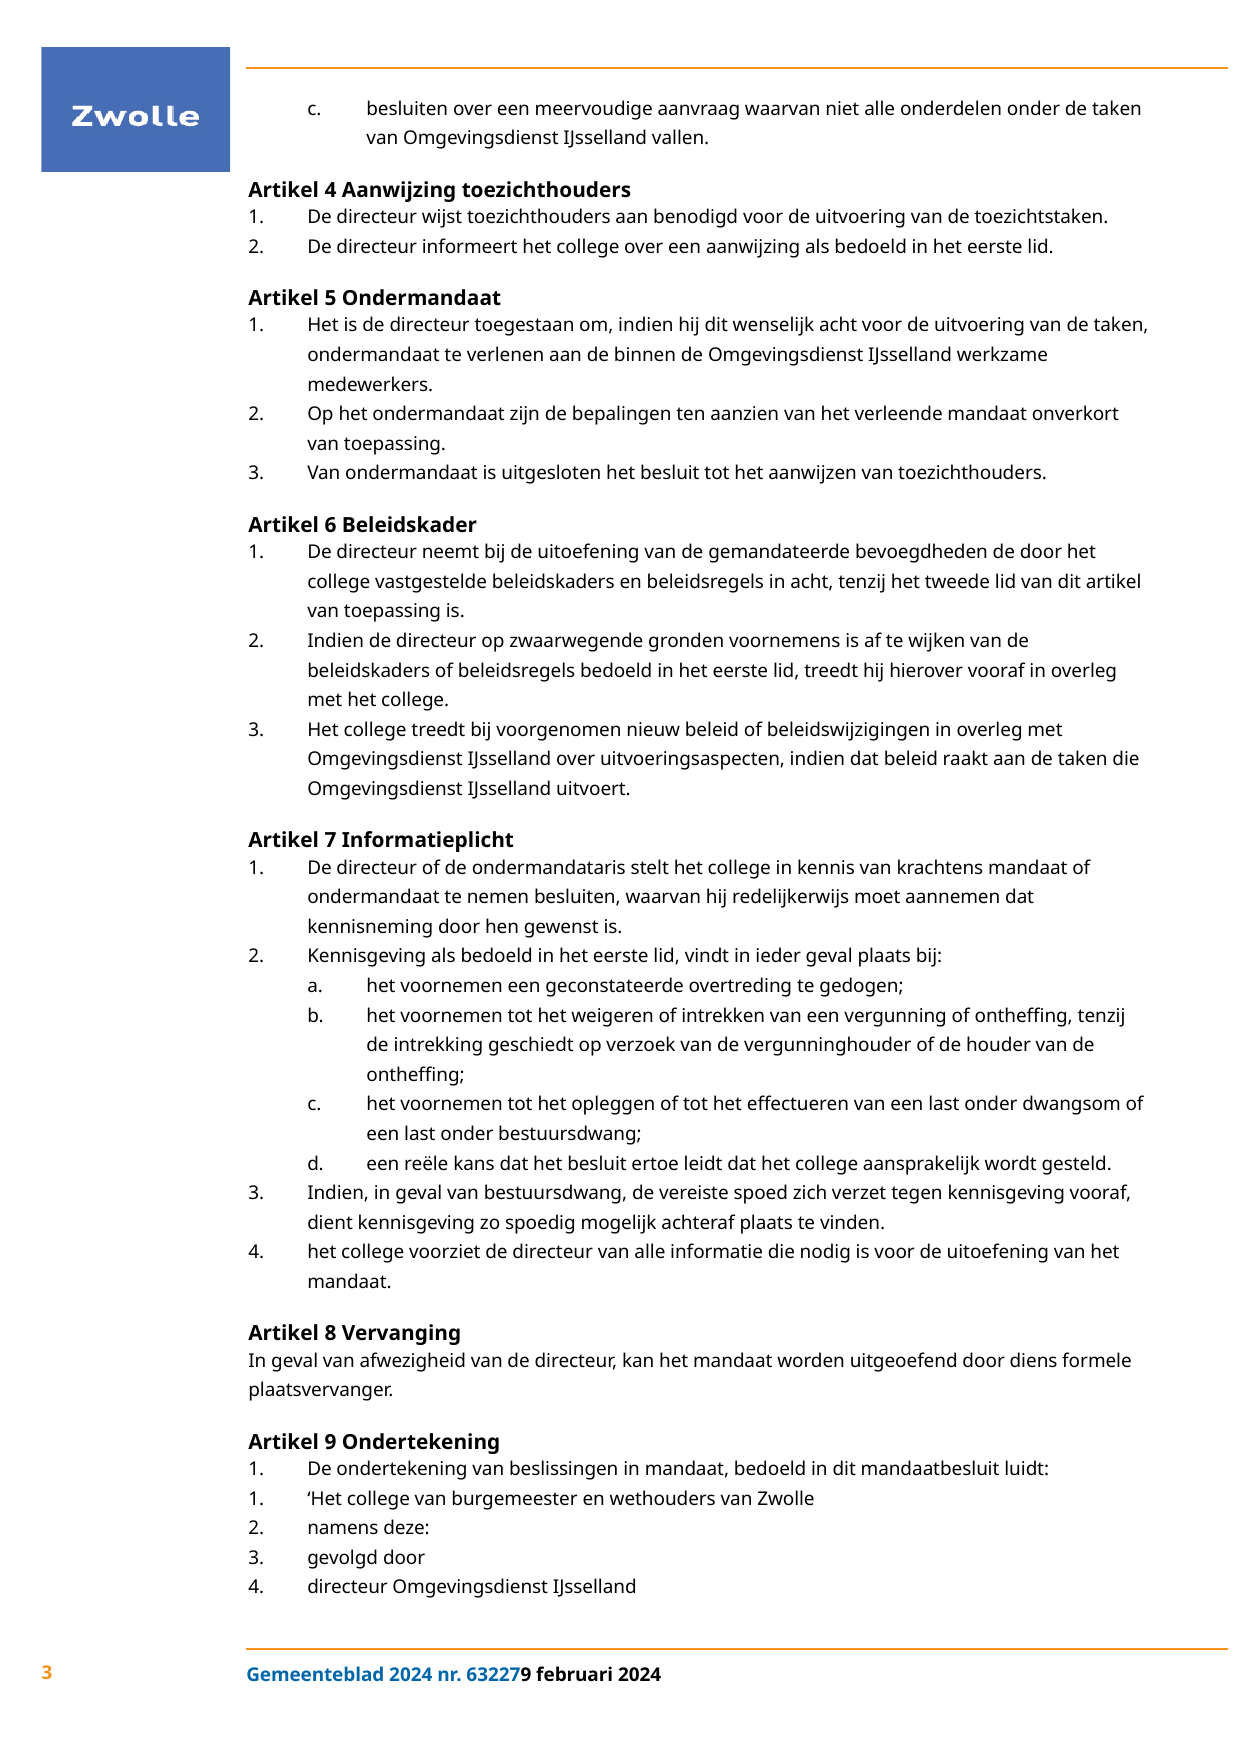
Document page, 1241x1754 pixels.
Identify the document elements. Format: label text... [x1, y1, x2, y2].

picture [41, 47, 231, 172]
list namens deze: [248, 1514, 1152, 1540]
list het voornemen tot het weigeren of intrekken van een vergunning of ontheffing, tenzij de intrekking geschiedt op verzoek van de vergunninghouder of de houder van de ontheffing; [307, 1002, 1152, 1087]
list Kennisgeving als bedoeld in het eerste lid, vindt in ieder geval plaats bij: [248, 943, 1152, 968]
list besluiten over een meervoudige aanvraag waarvan niet alle onderdelen onder de taken van Omgevingsdienst IJsselland vallen. [307, 95, 1152, 150]
list Het college treedt bij voorgenomen nieuw beleid of beleidswijzigingen in overleg met Omgevingsdienst IJsselland over uitvoeringsaspecten, indien dat beleid raakt aan de taken die Omgevingsdienst IJsselland uitvoert. [248, 716, 1152, 801]
text Artikel 6 Beleidskader [248, 510, 1152, 538]
text In geval van afwezigheid van de directeur, kan het mandaat worden uitgeoefend door diens formele plaatsvervanger. [248, 1347, 1152, 1402]
text Artikel 9 Ondertekening [248, 1427, 1152, 1455]
text Artikel 7 Informatieplicht [248, 826, 1152, 854]
list Het is de directeur toegestaan om, indien hij dit wenselijk acht voor de uitvoering van de taken, ondermandaat te verlenen aan de binnen de Omgevingsdienst IJsselland werkzame medewerkers. [248, 312, 1152, 397]
list gevolgd door [248, 1544, 1152, 1570]
list De directeur of de ondermandataris stelt het college in kennis van krachtens mandaat of ondermandaat te nemen besluiten, waarvan hij redelijkerwijs moet aannemen dat kennisneming door hen gewenst is. [248, 854, 1152, 939]
list een reële kans dat het besluit ertoe leidt dat het college aansprakelijk wordt gesteld. [307, 1150, 1152, 1176]
list directeur Omgevingsdienst IJsselland [248, 1574, 1152, 1599]
list Indien, in geval van bestuursdwang, de vereiste spoed zich verzet tegen kennisgeving vooraf, dient kennisgeving zo spoedig mogelijk achteraf plaats te vinden. [248, 1179, 1152, 1235]
list De directeur informeert het college over een aanwijzing als bedoeld in het eerste lid. [248, 233, 1152, 258]
list Indien de directeur op zwaarwegende gronden voornemens is af te wijken van de beleidskaders of beleidsregels bedoeld in het eerste lid, treedt hij hierover vooraf in overleg met het college. [248, 627, 1152, 712]
list ‘Het college van burgemeester en wethouders van Zwolle [248, 1485, 1152, 1511]
list De ondertekening van beslissingen in mandaat, bedoeld in dit mandaatbesluit luidt: [248, 1455, 1152, 1481]
list De directeur neemt bij de uitoefening van de gemandateerde bevoegdheden de door het college vastgestelde beleidskaders en beleidsregels in acht, tenzij het tweede lid van dit artikel van toepassing is. [248, 538, 1152, 623]
list Op het ondermandaat zijn de bepalingen ten aanzien van het verleende mandaat onverkort van toepassing. [248, 400, 1152, 456]
text Artikel 5 Ondermandaat [248, 283, 1152, 312]
text Artikel 4 Aanwijzing toezichthouders [248, 175, 1152, 203]
list De directeur wijst toezichthouders aan benodigd voor de uitvoering van de toezichtstaken. [248, 203, 1152, 229]
list Van ondermandaat is uitgesloten het besluit tot het aanwijzen van toezichthouders. [248, 459, 1152, 485]
list het voornemen een geconstateerde overtreding te gedogen; [307, 972, 1152, 998]
text Artikel 8 Vervanging [248, 1318, 1152, 1347]
list het college voorziet de directeur van alle informatie die nodig is voor de uitoefening van het mandaat. [248, 1238, 1152, 1294]
list het voornemen tot het opleggen of tot het effectueren van een last onder dwangsom of een last onder bestuursdwang; [307, 1091, 1152, 1146]
